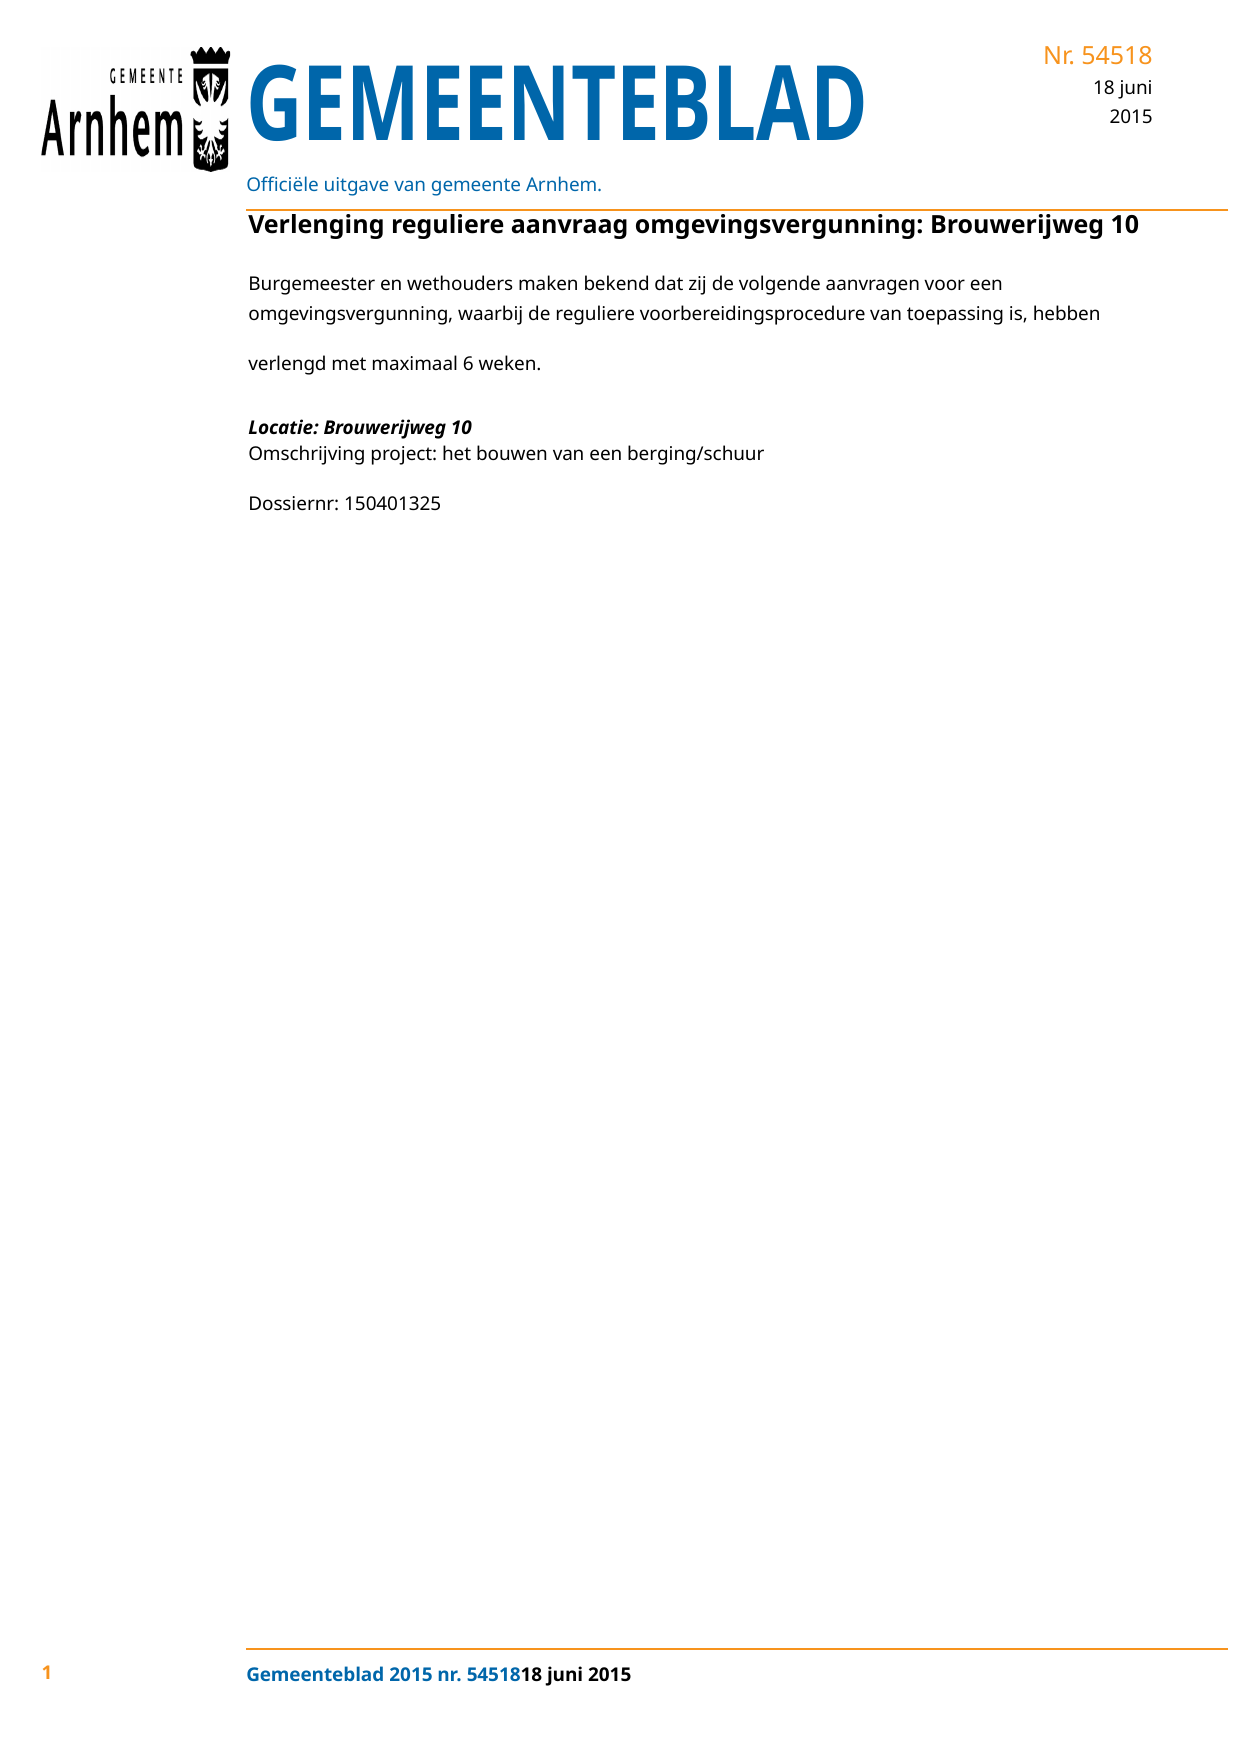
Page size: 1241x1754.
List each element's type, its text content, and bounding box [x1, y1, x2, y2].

text Burgemeester en wethouders maken bekend dat zij de volgende aanvragen voor een omgevingsvergunning, waarbij de reguliere voorbereidingsprocedure van toepassing is, hebben [248, 270, 1152, 326]
text Dossiernr: 150401325 [248, 490, 1152, 516]
text Verlenging reguliere aanvraag omgevingsvergunning: Brouwerijweg 10 [248, 211, 1152, 241]
text Locatie: Brouwerijweg 10 [248, 414, 1152, 440]
text Omschrijving project: het bouwen van een berging/schuur [248, 440, 1152, 466]
picture [41, 47, 231, 172]
text verlengd met maximaal 6 weken. [248, 350, 1152, 376]
